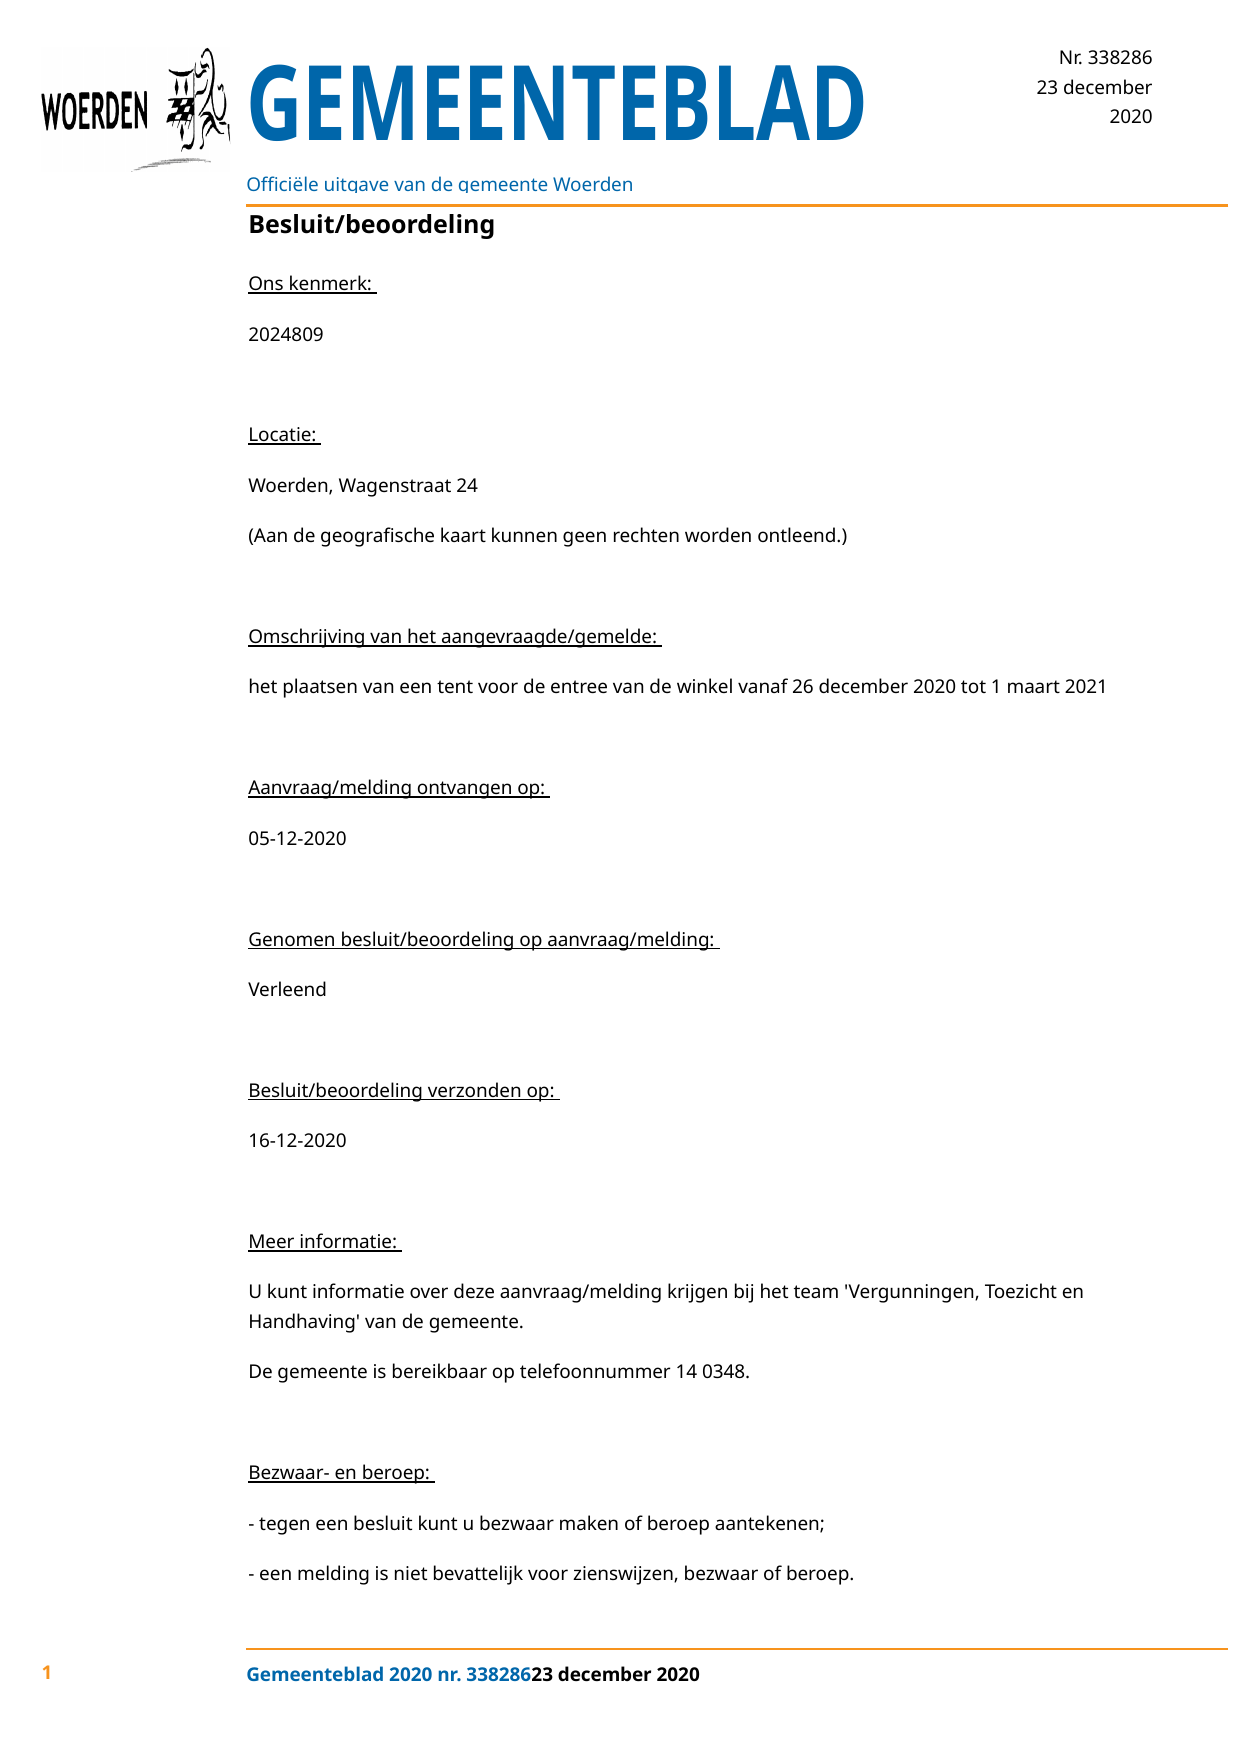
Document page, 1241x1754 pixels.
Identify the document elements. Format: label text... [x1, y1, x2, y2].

text 2024809 [248, 321, 1152, 346]
text Genomen besluit/beoordeling op aanvraag/melding: [248, 926, 1152, 951]
text het plaatsen van een tent voor de entree van de winkel vanaf 26 december 2020 tot 1 maart 2021 [248, 674, 1152, 699]
text Ons kenmerk: [248, 270, 1152, 296]
text (Aan de geografische kaart kunnen geen rechten worden ontleend.) [248, 522, 1152, 548]
text Verleend [248, 976, 1152, 1002]
text De gemeente is bereikbaar op telefoonnummer 14 0348. [248, 1359, 1152, 1384]
text Woerden, Wagenstraat 24 [248, 472, 1152, 498]
text 05-12-2020 [248, 825, 1152, 851]
text Aanvraag/melding ontvangen op: [248, 774, 1152, 800]
text Omschrijving van het aangevraagde/gemelde: [248, 623, 1152, 649]
text - tegen een besluit kunt u bezwaar maken of beroep aantekenen; [248, 1510, 1152, 1536]
text Bezwaar- en beroep: [248, 1459, 1152, 1485]
picture [41, 47, 231, 172]
text - een melding is niet bevattelijk voor zienswijzen, bezwaar of beroep. [248, 1560, 1152, 1586]
text Locatie: [248, 422, 1152, 447]
text Meer informatie: [248, 1228, 1152, 1254]
text Besluit/beoordeling [248, 207, 1152, 241]
text Besluit/beoordeling verzonden op: [248, 1077, 1152, 1103]
text 16-12-2020 [248, 1127, 1152, 1153]
text U kunt informatie over deze aanvraag/melding krijgen bij het team 'Vergunningen, Toezicht en Handhaving' van de gemeente. [248, 1279, 1152, 1334]
